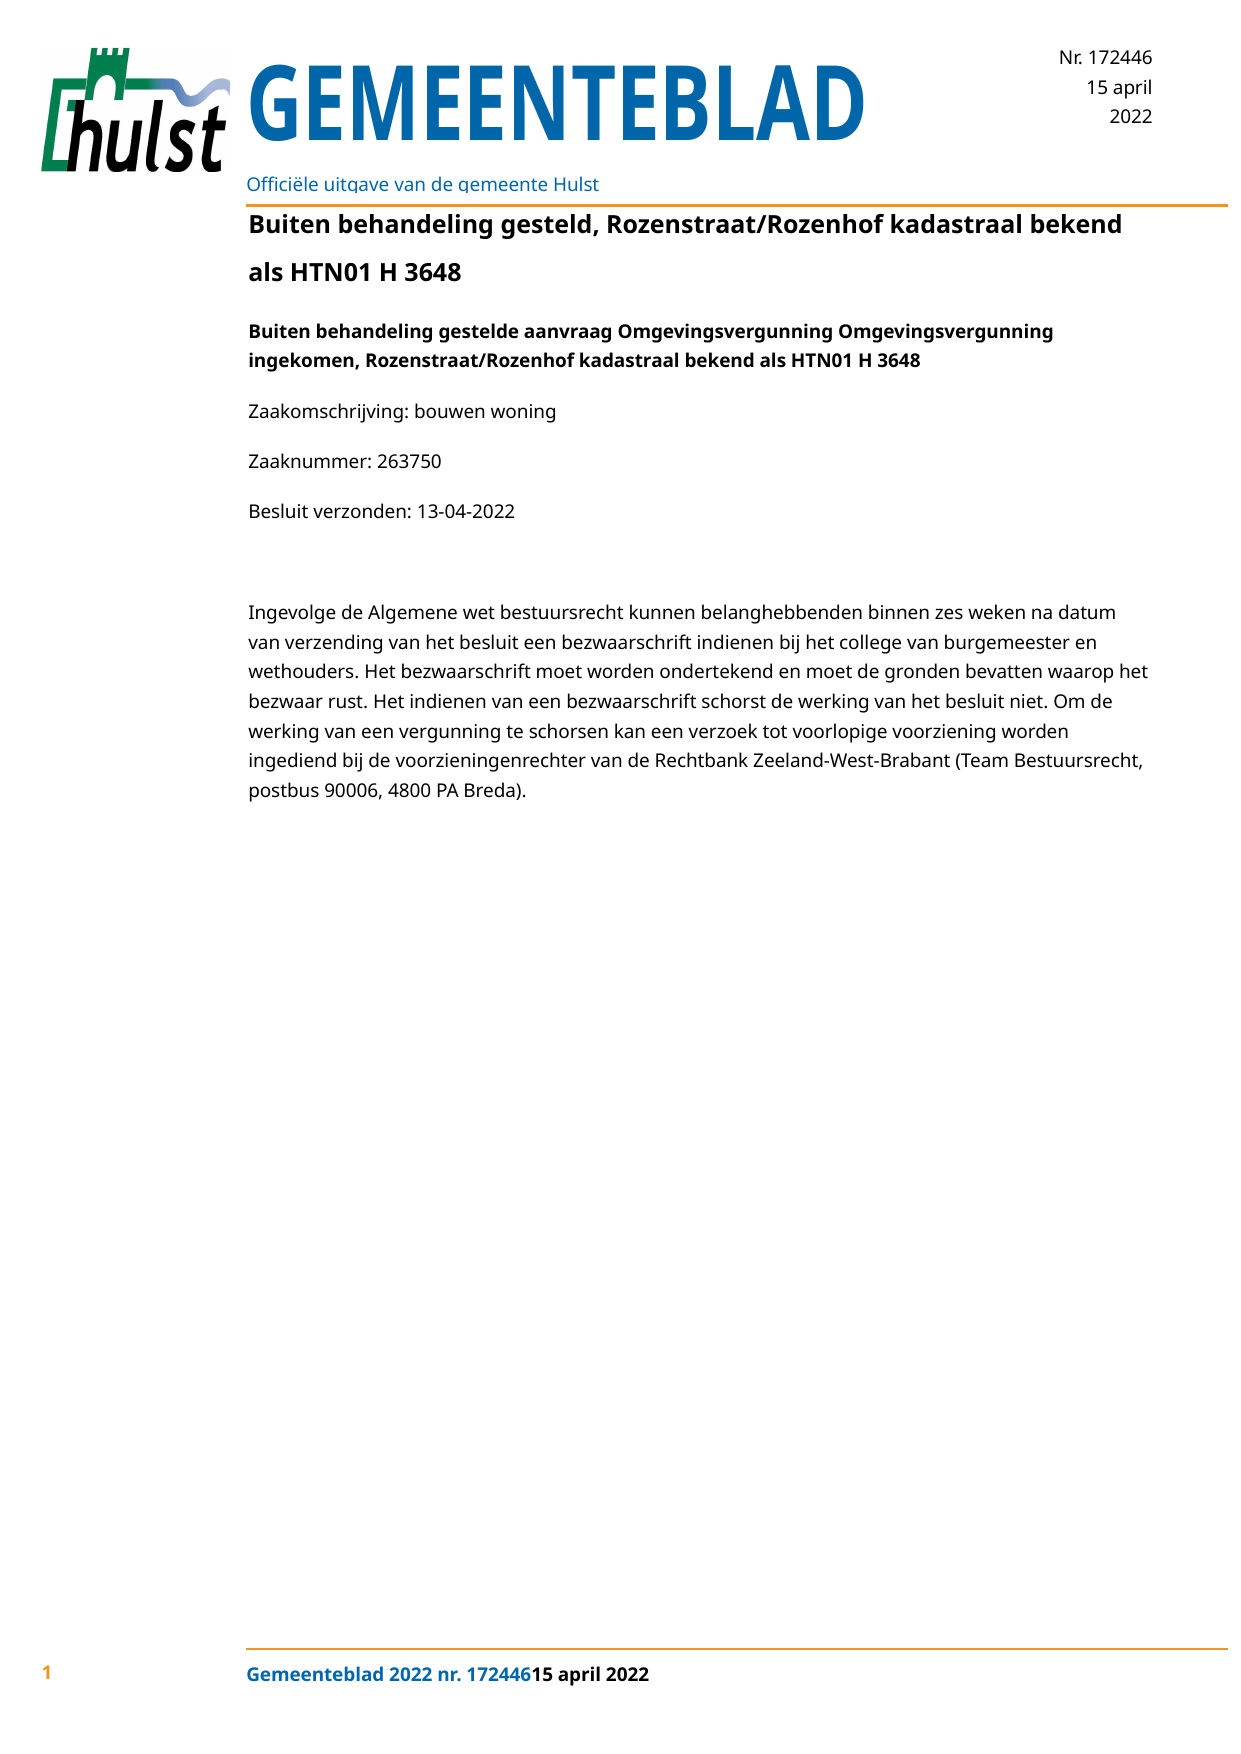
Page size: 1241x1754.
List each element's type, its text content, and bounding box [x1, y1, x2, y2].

text Zaaknummer: 263750 [248, 448, 1152, 474]
text Zaakomschrijving: bouwen woning [248, 398, 1152, 424]
text Besluit verzonden: 13-04-2022 [248, 499, 1152, 524]
text Buiten behandeling gesteld, Rozenstraat/Rozenhof kadastraal bekend als HTN01 H 3648 [248, 207, 1152, 288]
picture [41, 47, 231, 172]
text Ingevolge de Algemene wet bestuursrecht kunnen belanghebbenden binnen zes weken na datum van verzending van het besluit een bezwaarschrift indienen bij het college van burgemeester en wethouders. Het bezwaarschrift moet worden ondertekend en moet de gronden bevatten waarop het bezwaar rust. Het indienen van een bezwaarschrift schorst de werking van het besluit niet. Om de werking van een vergunning te schorsen kan een verzoek tot voorlopige voorziening worden ingediend bij de voorzieningenrechter van de Rechtbank Zeeland-West-Brabant (Team Bestuursrecht, postbus 90006, 4800 PA Breda). [248, 599, 1152, 803]
text Buiten behandeling gestelde aanvraag Omgevingsvergunning Omgevingsvergunning ingekomen, Rozenstraat/Rozenhof kadastraal bekend als HTN01 H 3648 [248, 318, 1152, 373]
